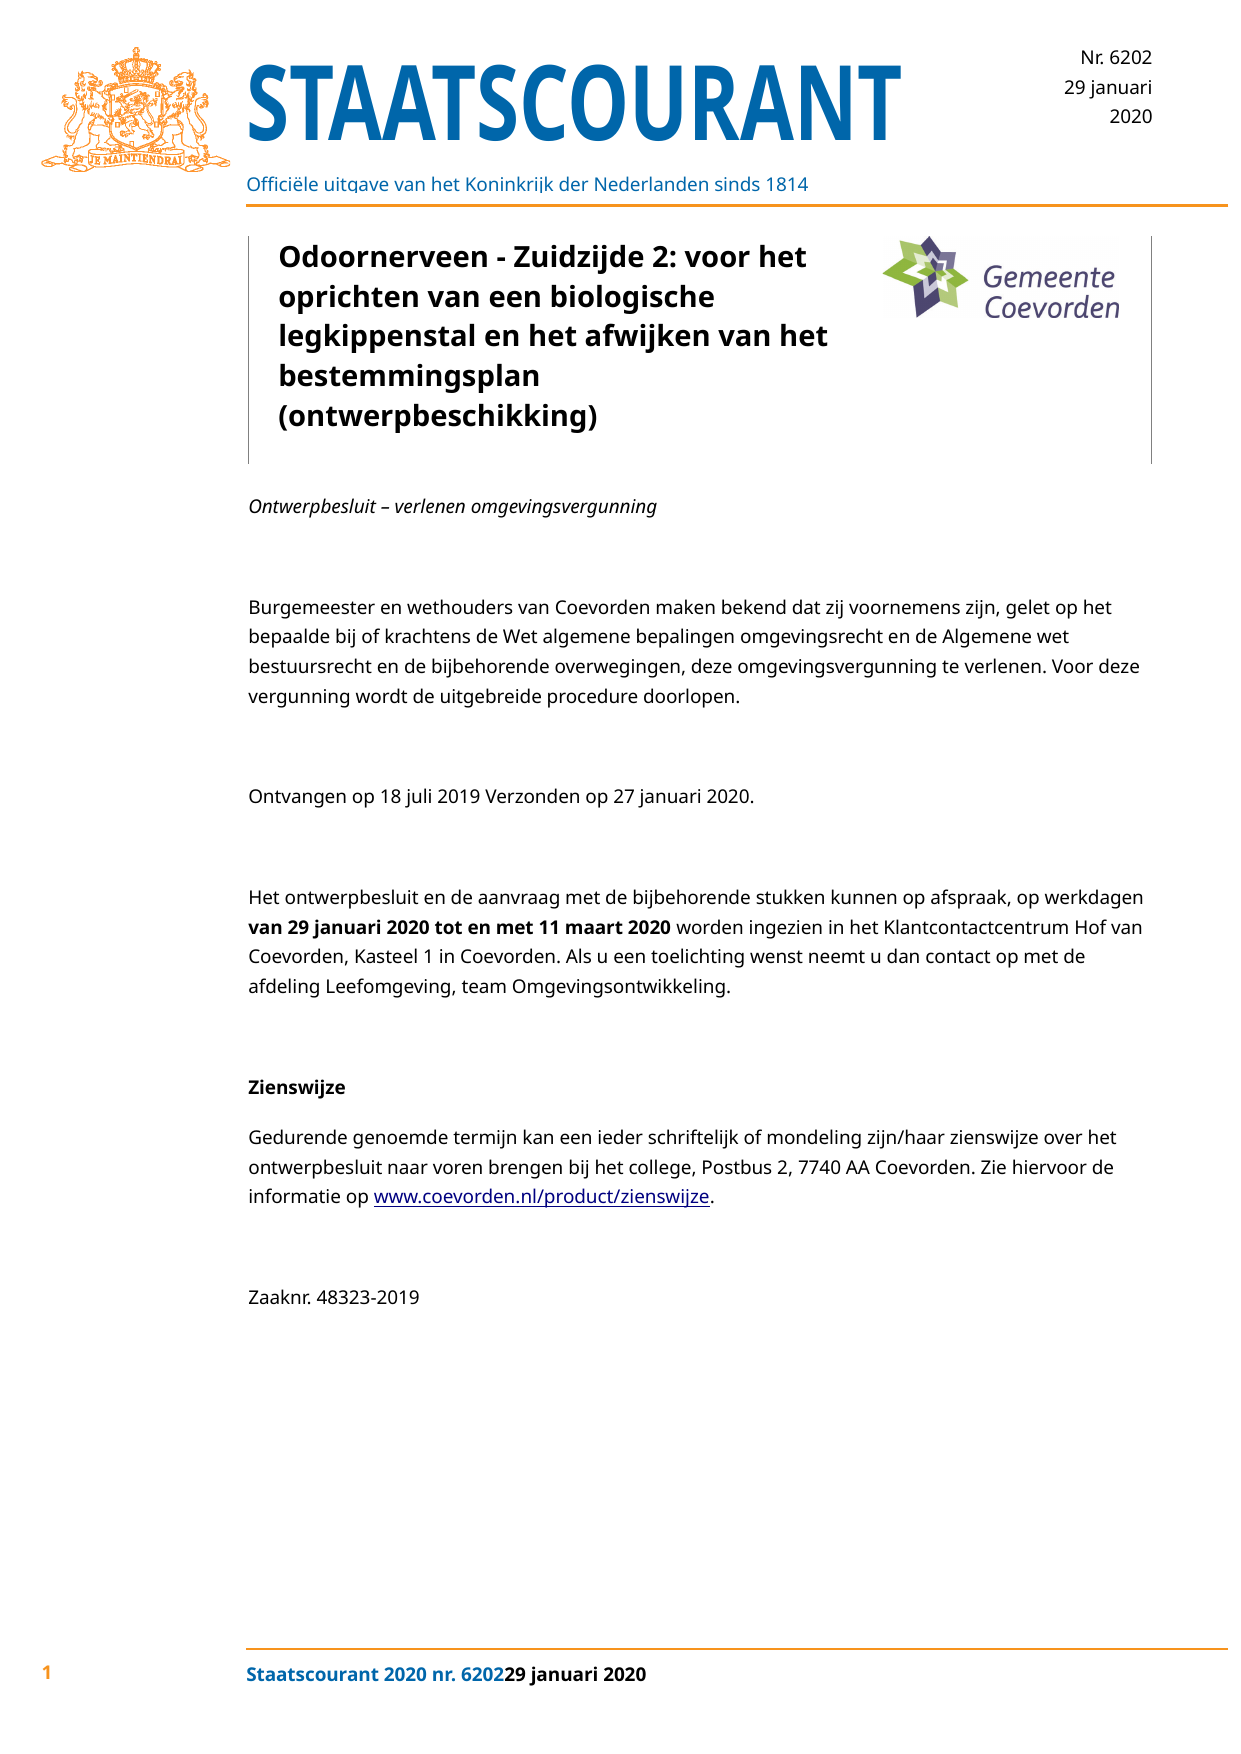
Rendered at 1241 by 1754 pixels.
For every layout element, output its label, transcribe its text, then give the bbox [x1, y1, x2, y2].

text Burgemeester en wethouders van Coevorden maken bekend dat zij voornemens zijn, gelet op het bepaalde bij of krachtens de Wet algemene bepalingen omgevingsrecht en de Algemene wet bestuursrecht en de bijbehorende overwegingen, deze omgevingsvergunning te verlenen. Voor deze vergunning wordt de uitgebreide procedure doorlopen. [248, 594, 1152, 709]
table_header Odoornerveen - Zuidzijde 2: voor het oprichten van een biologische legkippenstal en het afwijken van het bestemmingsplan (ontwerpbeschikking) [249, 236, 850, 464]
text Ontvangen op 18 juli 2019 Verzonden op 27 januari 2020. [248, 784, 1152, 809]
picture [882, 236, 1119, 318]
picture [41, 47, 231, 172]
table_header [850, 236, 1151, 464]
text Zaaknr. 48323-2019 [248, 1284, 1152, 1310]
text Gedurende genoemde termijn kan een ieder schriftelijk of mondeling zijn/haar zienswijze over het ontwerpbesluit naar voren brengen bij het college, Postbus 2, 7740 AA Coevorden. Zie hiervoor de informatie op www.coevorden.nl/product/zienswijze. [248, 1124, 1152, 1209]
text Het ontwerpbesluit en de aanvraag met de bijbehorende stukken kunnen op afspraak, op werkdagen van 29 januari 2020 tot en met 11 maart 2020 worden ingezien in het Klantcontactcentrum Hof van Coevorden, Kasteel 1 in Coevorden. Als u een toelichting wenst neemt u dan contact op met de afdeling Leefomgeving, team Omgevingsontwikkeling. [248, 884, 1152, 999]
text Zienswijze [248, 1074, 1152, 1100]
text Ontwerpbesluit – verlenen omgevingsvergunning [248, 493, 1152, 519]
